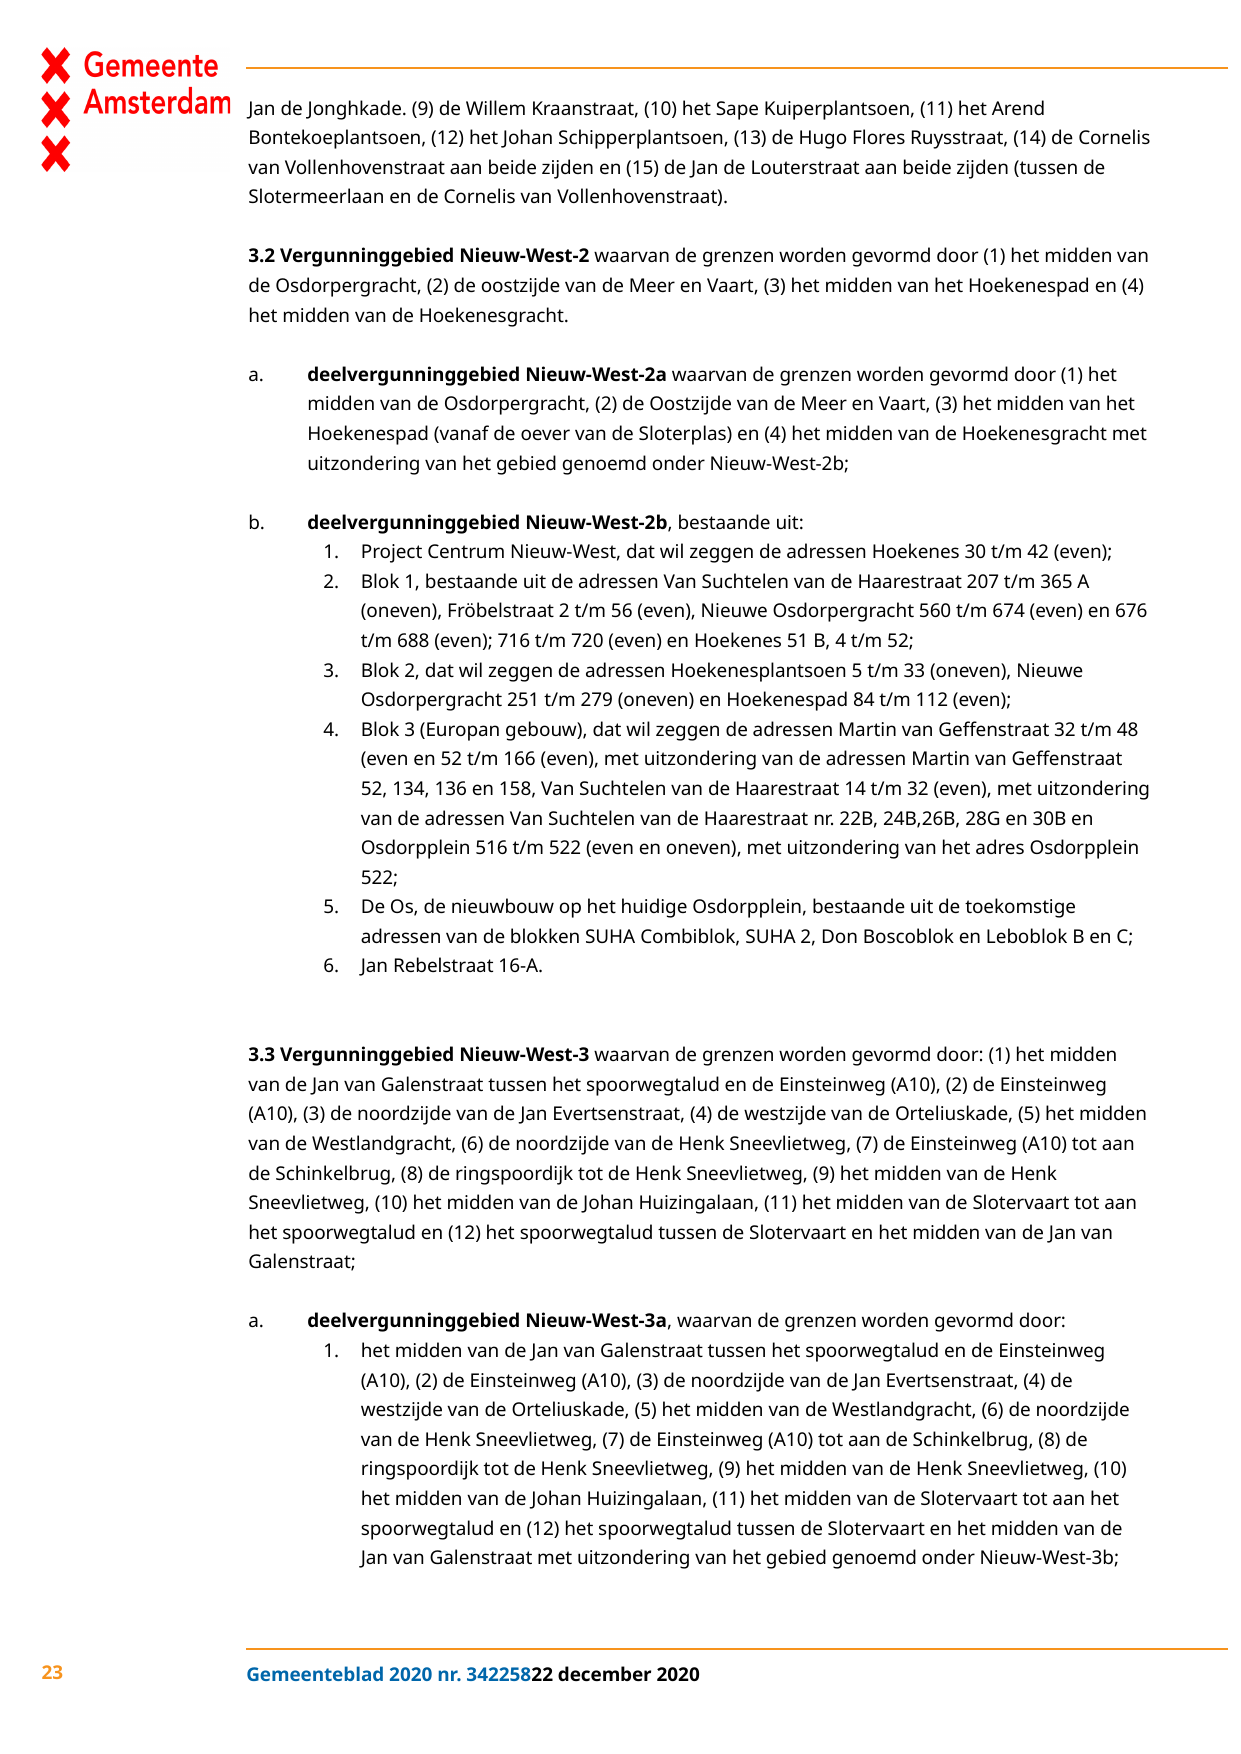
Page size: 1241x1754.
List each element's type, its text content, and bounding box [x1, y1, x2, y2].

list Blok 2, dat wil zeggen de adressen Hoekenesplantsoen 5 t/m 33 (oneven), Nieuwe Osdorpergracht 251 t/m 279 (oneven) en Hoekenespad 84 t/m 112 (even); [323, 657, 1152, 712]
list Project Centrum Nieuw-West, dat wil zeggen de adressen Hoekenes 30 t/m 42 (even); [323, 538, 1152, 564]
list deelvergunninggebied Nieuw-West-2b, bestaande uit: [248, 509, 1152, 535]
list Blok 1, bestaande uit de adressen Van Suchtelen van de Haarestraat 207 t/m 365 A (oneven), Fröbelstraat 2 t/m 56 (even), Nieuwe Osdorpergracht 560 t/m 674 (even) en 676 t/m 688 (even); 716 t/m 720 (even) en Hoekenes 51 B, 4 t/m 52; [323, 568, 1152, 653]
picture [41, 47, 231, 172]
list De Os, de nieuwbouw op het huidige Osdorpplein, bestaande uit de toekomstige adressen van de blokken SUHA Combiblok, SUHA 2, Don Boscoblok en Leboblok B en C; [323, 893, 1152, 949]
list deelvergunninggebied Nieuw-West-3a, waarvan de grenzen worden gevormd door: [248, 1308, 1152, 1333]
list Jan Rebelstraat 16-A. [323, 953, 1152, 978]
list het midden van de Jan van Galenstraat tussen het spoorwegtalud en de Einsteinweg (A10), (2) de Einsteinweg (A10), (3) de noordzijde van de Jan Evertsenstraat, (4) de westzijde van de Orteliuskade, (5) het midden van de Westlandgracht, (6) de noordzijde van de Henk Sneevlietweg, (7) de Einsteinweg (A10) tot aan de Schinkelbrug, (8) de ringspoordijk tot de Henk Sneevlietweg, (9) het midden van de Henk Sneevlietweg, (10) het midden van de Johan Huizingalaan, (11) het midden van de Slotervaart tot aan het spoorwegtalud en (12) het spoorwegtalud tussen de Slotervaart en het midden van de Jan van Galenstraat met uitzondering van het gebied genoemd onder Nieuw-West-3b; [323, 1337, 1152, 1570]
list deelvergunninggebied Nieuw-West-2a waarvan de grenzen worden gevormd door (1) het midden van de Osdorpergracht, (2) de Oostzijde van de Meer en Vaart, (3) het midden van het Hoekenespad (vanaf de oever van de Sloterplas) en (4) het midden van de Hoekenesgracht met uitzondering van het gebied genoemd onder Nieuw-West-2b; [248, 361, 1152, 476]
text 3.2 Vergunninggebied Nieuw-West-2 waarvan de grenzen worden gevormd door (1) het midden van de Osdorpergracht, (2) de oostzijde van de Meer en Vaart, (3) het midden van het Hoekenespad en (4) het midden van de Hoekenesgracht. [248, 243, 1152, 328]
list Blok 3 (Europan gebouw), dat wil zeggen de adressen Martin van Geffenstraat 32 t/m 48 (even en 52 t/m 166 (even), met uitzondering van de adressen Martin van Geffenstraat 52, 134, 136 en 158, Van Suchtelen van de Haarestraat 14 t/m 32 (even), met uitzondering van de adressen Van Suchtelen van de Haarestraat nr. 22B, 24B,26B, 28G en 30B en Osdorpplein 516 t/m 522 (even en oneven), met uitzondering van het adres Osdorpplein 522; [323, 716, 1152, 890]
text Jan de Jonghkade. (9) de Willem Kraanstraat, (10) het Sape Kuiperplantsoen, (11) het Arend Bontekoeplantsoen, (12) het Johan Schipperplantsoen, (13) de Hugo Flores Ruysstraat, (14) de Cornelis van Vollenhovenstraat aan beide zijden en (15) de Jan de Louterstraat aan beide zijden (tussen de Slotermeerlaan en de Cornelis van Vollenhovenstraat). [248, 95, 1152, 209]
text 3.3 Vergunninggebied Nieuw-West-3 waarvan de grenzen worden gevormd door: (1) het midden van de Jan van Galenstraat tussen het spoorwegtalud en de Einsteinweg (A10), (2) de Einsteinweg (A10), (3) de noordzijde van de Jan Evertsenstraat, (4) de westzijde van de Orteliuskade, (5) het midden van de Westlandgracht, (6) de noordzijde van de Henk Sneevlietweg, (7) de Einsteinweg (A10) tot aan de Schinkelbrug, (8) de ringspoordijk tot de Henk Sneevlietweg, (9) het midden van de Henk Sneevlietweg, (10) het midden van de Johan Huizingalaan, (11) het midden van de Slotervaart tot aan het spoorwegtalud en (12) het spoorwegtalud tussen de Slotervaart en het midden van de Jan van Galenstraat; [248, 1041, 1152, 1274]
